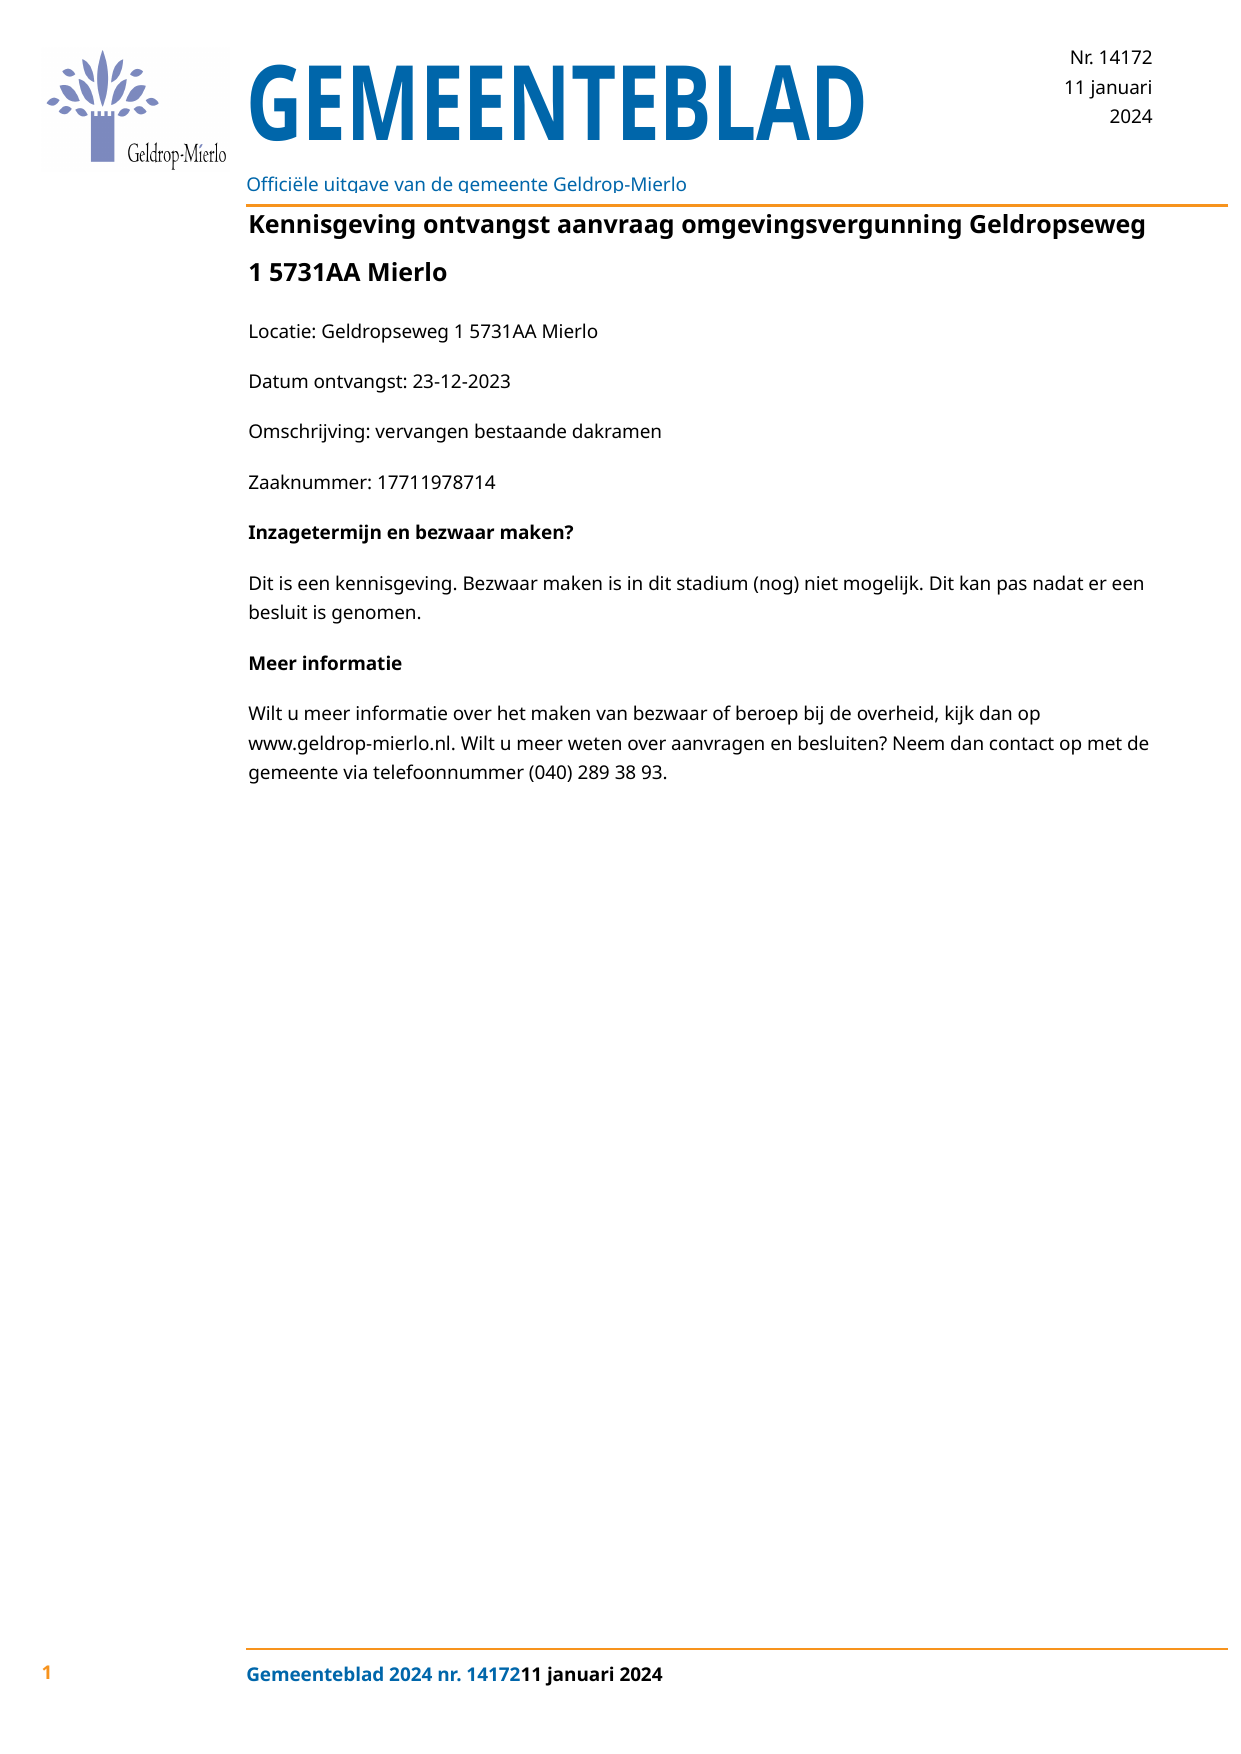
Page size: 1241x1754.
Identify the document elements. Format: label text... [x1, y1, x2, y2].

text Zaaknummer: 17711978714 [248, 469, 1152, 495]
text Kennisgeving ontvangst aanvraag omgevingsvergunning Geldropseweg 1 5731AA Mierlo [248, 207, 1152, 288]
text Omschrijving: vervangen bestaande dakramen [248, 419, 1152, 444]
text Inzagetermijn en bezwaar maken? [248, 519, 1152, 545]
text Wilt u meer informatie over het maken van bezwaar of beroep bij de overheid, kijk dan op www.geldrop-mierlo.nl. Wilt u meer weten over aanvragen en besluiten? Neem dan contact op met de gemeente via telefoonnummer (040) 289 38 93. [248, 700, 1152, 785]
text Dit is een kennisgeving. Bezwaar maken is in dit stadium (nog) niet mogelijk. Dit kan pas nadat er een besluit is genomen. [248, 570, 1152, 625]
text Meer informatie [248, 650, 1152, 676]
text Datum ontvangst: 23-12-2023 [248, 368, 1152, 394]
text Locatie: Geldropseweg 1 5731AA Mierlo [248, 318, 1152, 344]
picture [41, 47, 231, 172]
